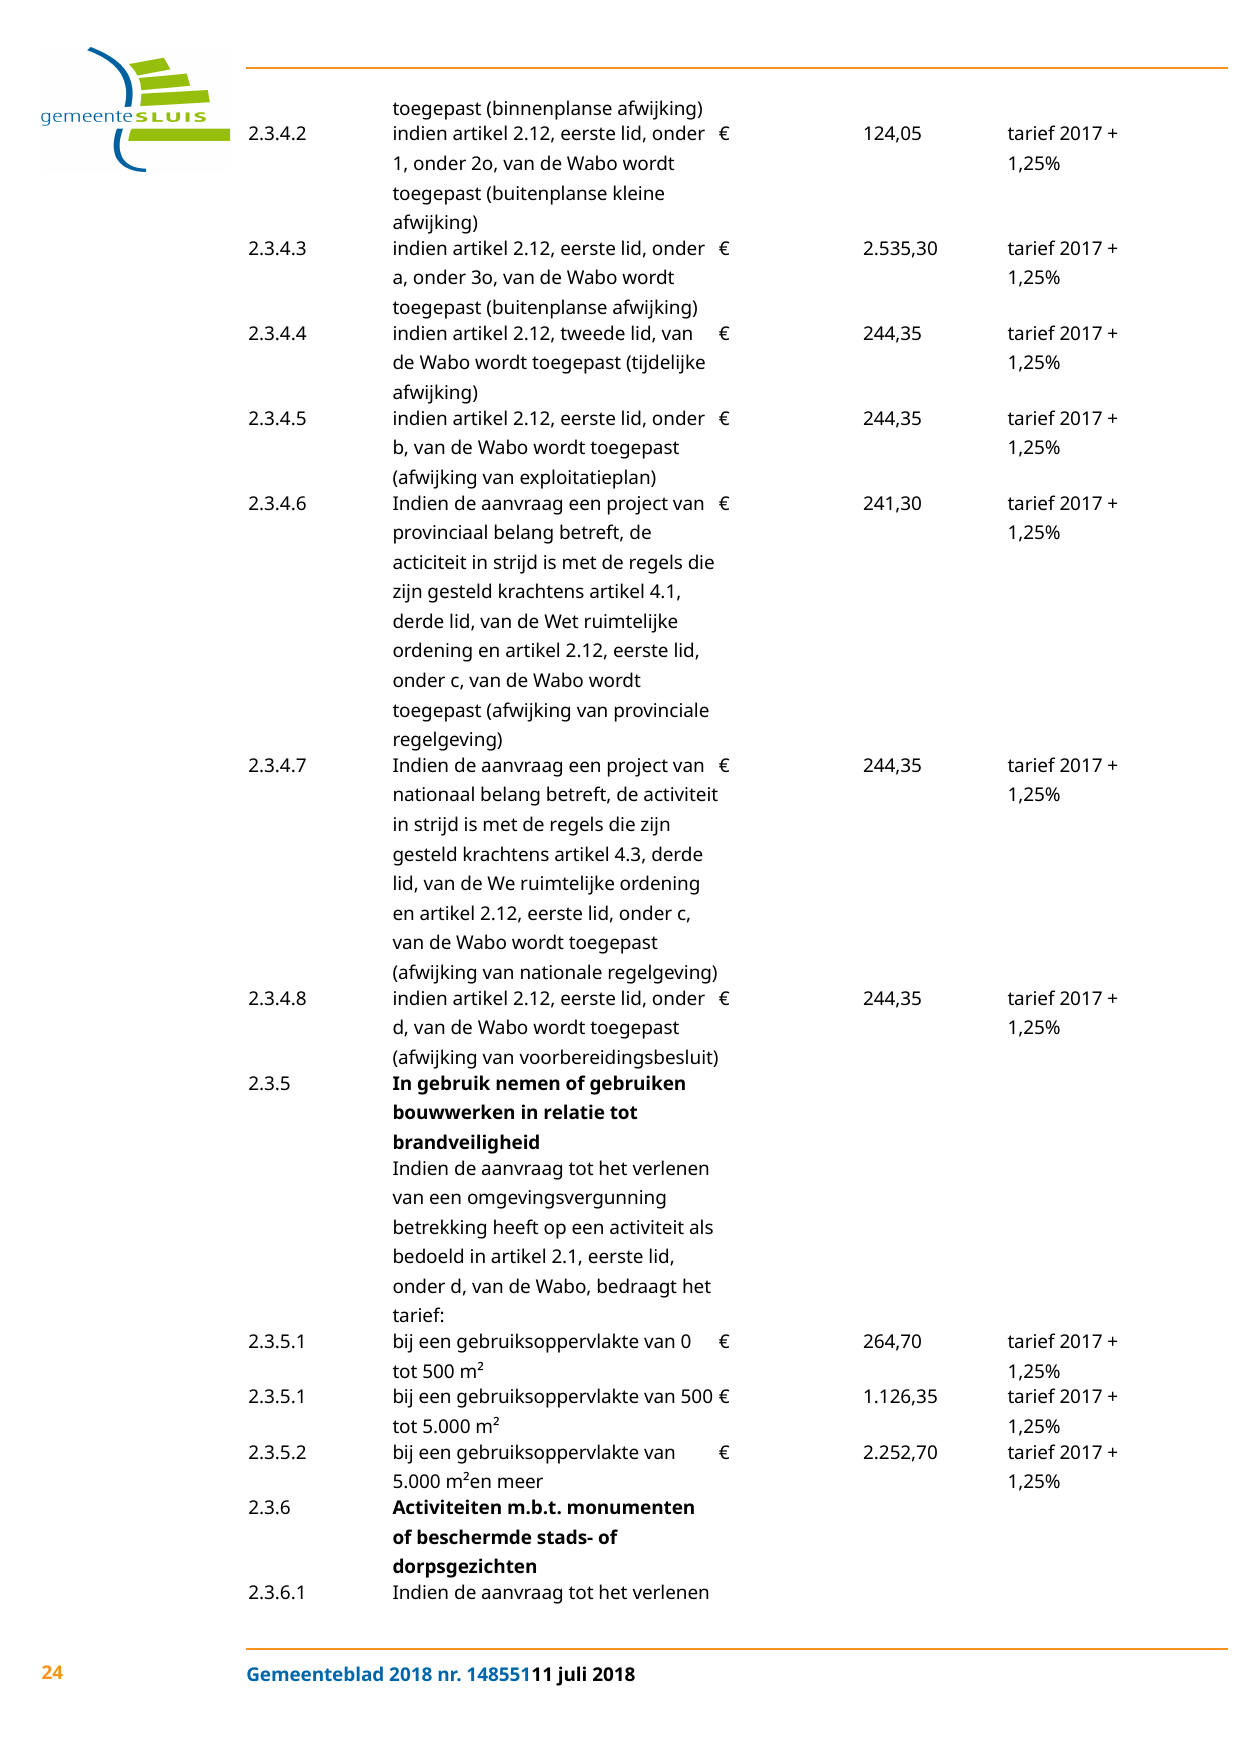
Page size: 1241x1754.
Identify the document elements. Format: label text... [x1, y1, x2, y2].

table_cell bij een gebruiksoppervlakte van 5.000 m²en meer [392, 1439, 719, 1494]
table_cell tarief 2017 + 1,25% [1007, 1328, 1152, 1384]
table_cell bij een gebruiksoppervlakte van 0 tot 500 m² [392, 1328, 719, 1384]
table_cell Activiteiten m.b.t. monumenten of beschermde stads- of dorpsgezichten [392, 1494, 719, 1579]
table_cell indien artikel 2.12, eerste lid, onder 1, onder 2o, van de Wabo wordt toegepast (buitenplanse kleine afwijking) [392, 121, 719, 235]
picture [41, 47, 231, 172]
table_cell bij een gebruiksoppervlakte van 500 tot 5.000 m² [392, 1384, 719, 1439]
table_cell 264,70 [863, 1328, 1007, 1384]
table_cell tarief 2017 + 1,25% [1007, 985, 1152, 1070]
table_cell indien artikel 2.12, tweede lid, van de Wabo wordt toegepast (tijdelijke afwijking) [392, 320, 719, 405]
table_cell € [719, 1328, 863, 1384]
table_cell € [719, 1384, 863, 1439]
table_cell 2.3.4.3 [248, 235, 392, 320]
table_cell [1007, 95, 1152, 121]
table_cell tarief 2017 + 1,25% [1007, 490, 1152, 752]
table_cell tarief 2017 + 1,25% [1007, 1439, 1152, 1494]
table_cell indien artikel 2.12, eerste lid, onder d, van de Wabo wordt toegepast (afwijking van voorbereidingsbesluit) [392, 985, 719, 1070]
table_cell tarief 2017 + 1,25% [1007, 752, 1152, 985]
table_cell 2.3.5.2 [248, 1439, 392, 1494]
table_cell 2.3.4.7 [248, 752, 392, 985]
table_cell [863, 1579, 1007, 1605]
table_cell 2.3.5 [248, 1070, 392, 1155]
table_cell tarief 2017 + 1,25% [1007, 320, 1152, 405]
table_cell [719, 1070, 863, 1155]
table_cell 244,35 [863, 752, 1007, 985]
table_cell [863, 1155, 1007, 1328]
table_cell € [719, 235, 863, 320]
table_cell Indien de aanvraag een project van nationaal belang betreft, de activiteit in strijd is met de regels die zijn gesteld krachtens artikel 4.3, derde lid, van de We ruimtelijke ordening en artikel 2.12, eerste lid, onder c, van de Wabo wordt toegepast (afwijking van nationale regelgeving) [392, 752, 719, 985]
table_cell [248, 1155, 392, 1328]
table_cell tarief 2017 + 1,25% [1007, 1384, 1152, 1439]
table_cell [1007, 1579, 1152, 1605]
table_cell € [719, 490, 863, 752]
table_cell € [719, 320, 863, 405]
table_cell [719, 1579, 863, 1605]
table_cell 2.3.5.1 [248, 1328, 392, 1384]
table_cell € [719, 121, 863, 235]
table_cell Indien de aanvraag een project van provinciaal belang betreft, de acticiteit in strijd is met de regels die zijn gesteld krachtens artikel 4.1, derde lid, van de Wet ruimtelijke ordening en artikel 2.12, eerste lid, onder c, van de Wabo wordt toegepast (afwijking van provinciale regelgeving) [392, 490, 719, 752]
table_cell € [719, 405, 863, 490]
table_cell 2.535,30 [863, 235, 1007, 320]
table_cell 2.3.5.1 [248, 1384, 392, 1439]
table_cell 241,30 [863, 490, 1007, 752]
table_cell Indien de aanvraag tot het verlenen [392, 1579, 719, 1605]
table_cell € [719, 985, 863, 1070]
table_cell [248, 95, 392, 121]
table_cell 244,35 [863, 405, 1007, 490]
table_cell 244,35 [863, 320, 1007, 405]
table_cell [1007, 1494, 1152, 1579]
table_cell € [719, 752, 863, 985]
table_cell [1007, 1155, 1152, 1328]
table_cell 124,05 [863, 121, 1007, 235]
table_cell 2.3.4.2 [248, 121, 392, 235]
table_cell [719, 1494, 863, 1579]
table_cell 2.3.6 [248, 1494, 392, 1579]
table_cell [863, 1070, 1007, 1155]
table_cell tarief 2017 + 1,25% [1007, 405, 1152, 490]
table_cell 2.252,70 [863, 1439, 1007, 1494]
table_cell 2.3.6.1 [248, 1579, 392, 1605]
table_cell Indien de aanvraag tot het verlenen van een omgevingsvergunning betrekking heeft op een activiteit als bedoeld in artikel 2.1, eerste lid, onder d, van de Wabo, bedraagt het tarief: [392, 1155, 719, 1328]
table_cell 1.126,35 [863, 1384, 1007, 1439]
table_cell 2.3.4.4 [248, 320, 392, 405]
table_cell toegepast (binnenplanse afwijking) [392, 95, 719, 121]
table_cell [863, 95, 1007, 121]
table_cell [719, 95, 863, 121]
table_cell € [719, 1439, 863, 1494]
table_cell 2.3.4.8 [248, 985, 392, 1070]
table_cell 2.3.4.5 [248, 405, 392, 490]
table_cell tarief 2017 + 1,25% [1007, 121, 1152, 235]
table_cell tarief 2017 + 1,25% [1007, 235, 1152, 320]
table_cell [719, 1155, 863, 1328]
table_cell In gebruik nemen of gebruiken bouwwerken in relatie tot brandveiligheid [392, 1070, 719, 1155]
table_cell indien artikel 2.12, eerste lid, onder b, van de Wabo wordt toegepast (afwijking van exploitatieplan) [392, 405, 719, 490]
table_cell [1007, 1070, 1152, 1155]
table_cell 2.3.4.6 [248, 490, 392, 752]
table_cell indien artikel 2.12, eerste lid, onder a, onder 3o, van de Wabo wordt toegepast (buitenplanse afwijking) [392, 235, 719, 320]
table_cell 244,35 [863, 985, 1007, 1070]
table_cell [863, 1494, 1007, 1579]
